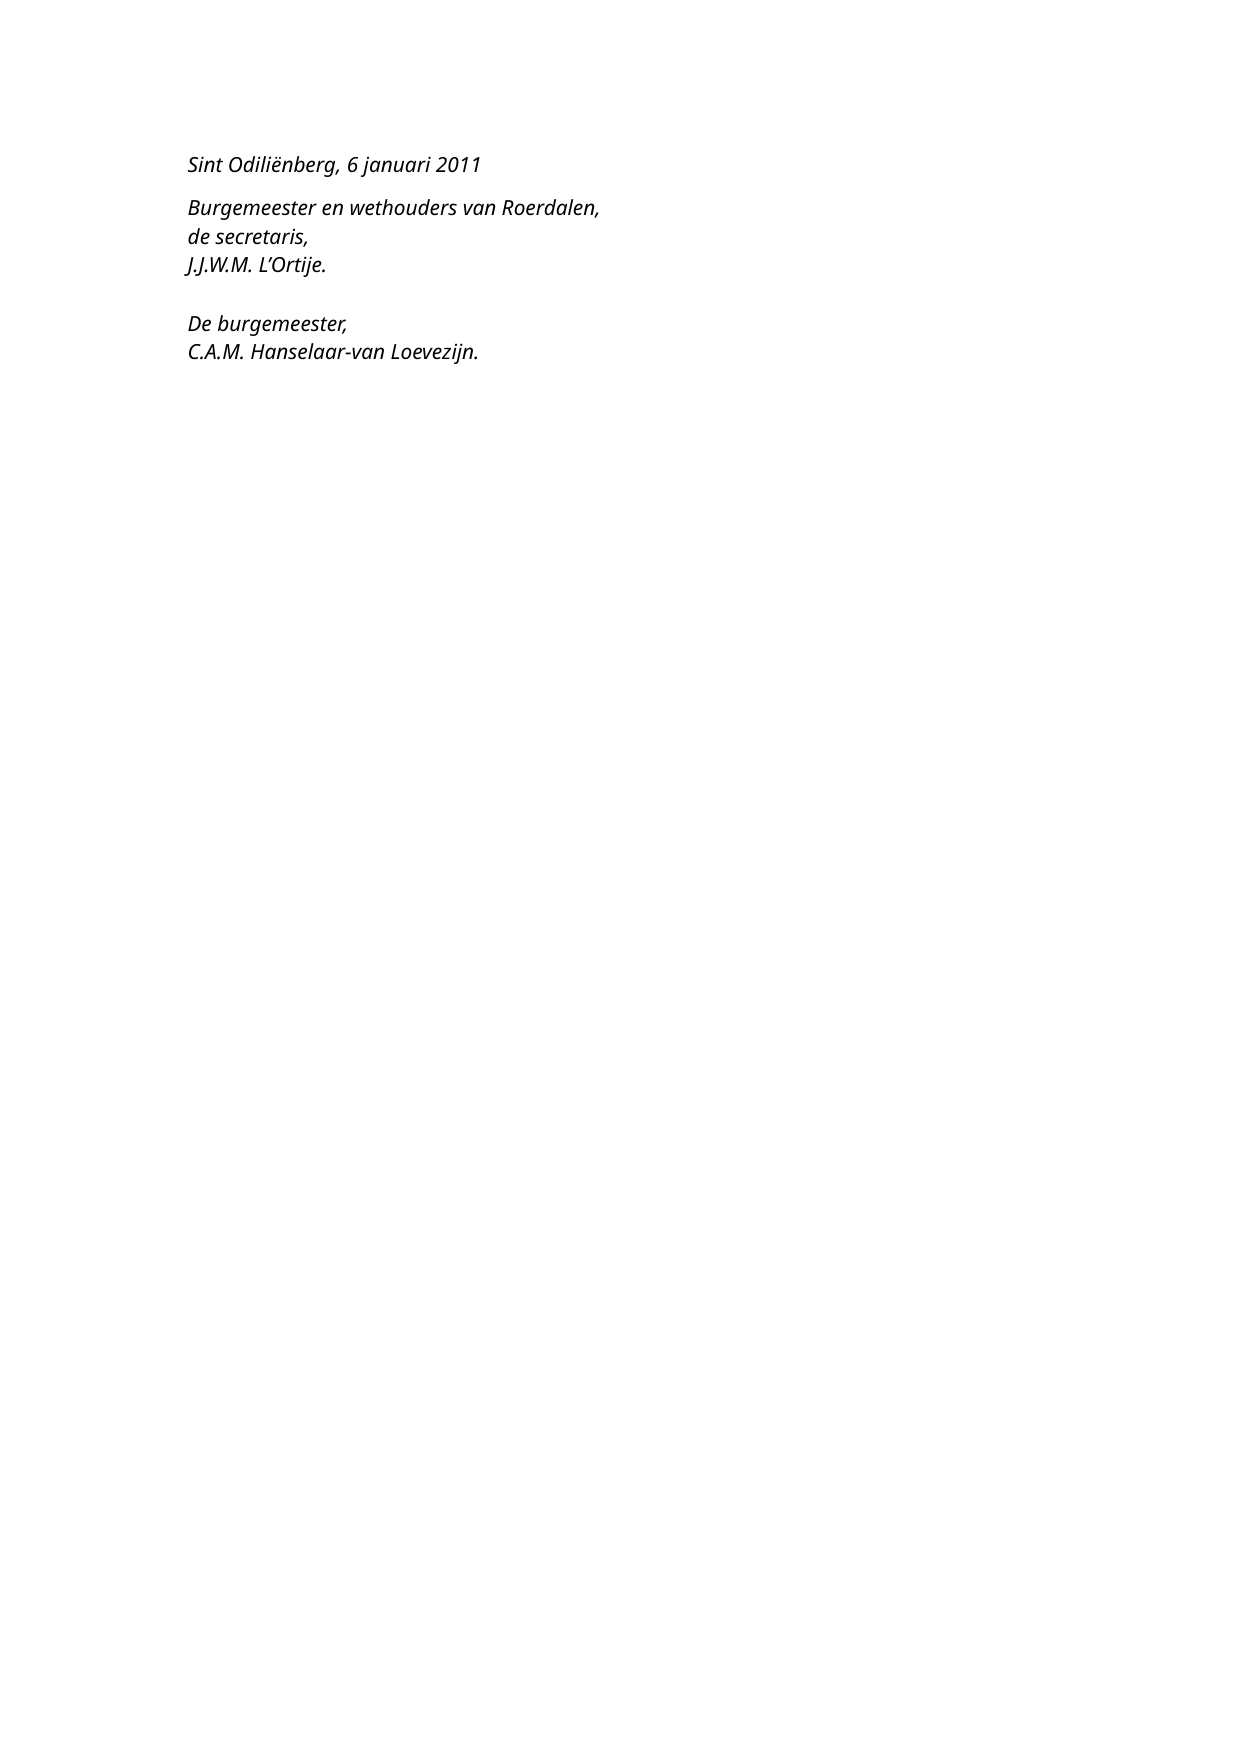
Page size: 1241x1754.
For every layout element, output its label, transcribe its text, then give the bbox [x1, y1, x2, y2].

text De burgemeester, [187, 309, 1053, 337]
text Burgemeester en wethouders van Roerdalen, [187, 193, 1053, 222]
text Sint Odiliënberg, 6 januari 2011 [187, 150, 1053, 178]
text C.A.M. Hanselaar-van Loevezijn. [187, 337, 1053, 366]
text J.J.W.M. L’Ortije. [187, 250, 1053, 279]
text de secretaris, [187, 222, 1053, 250]
